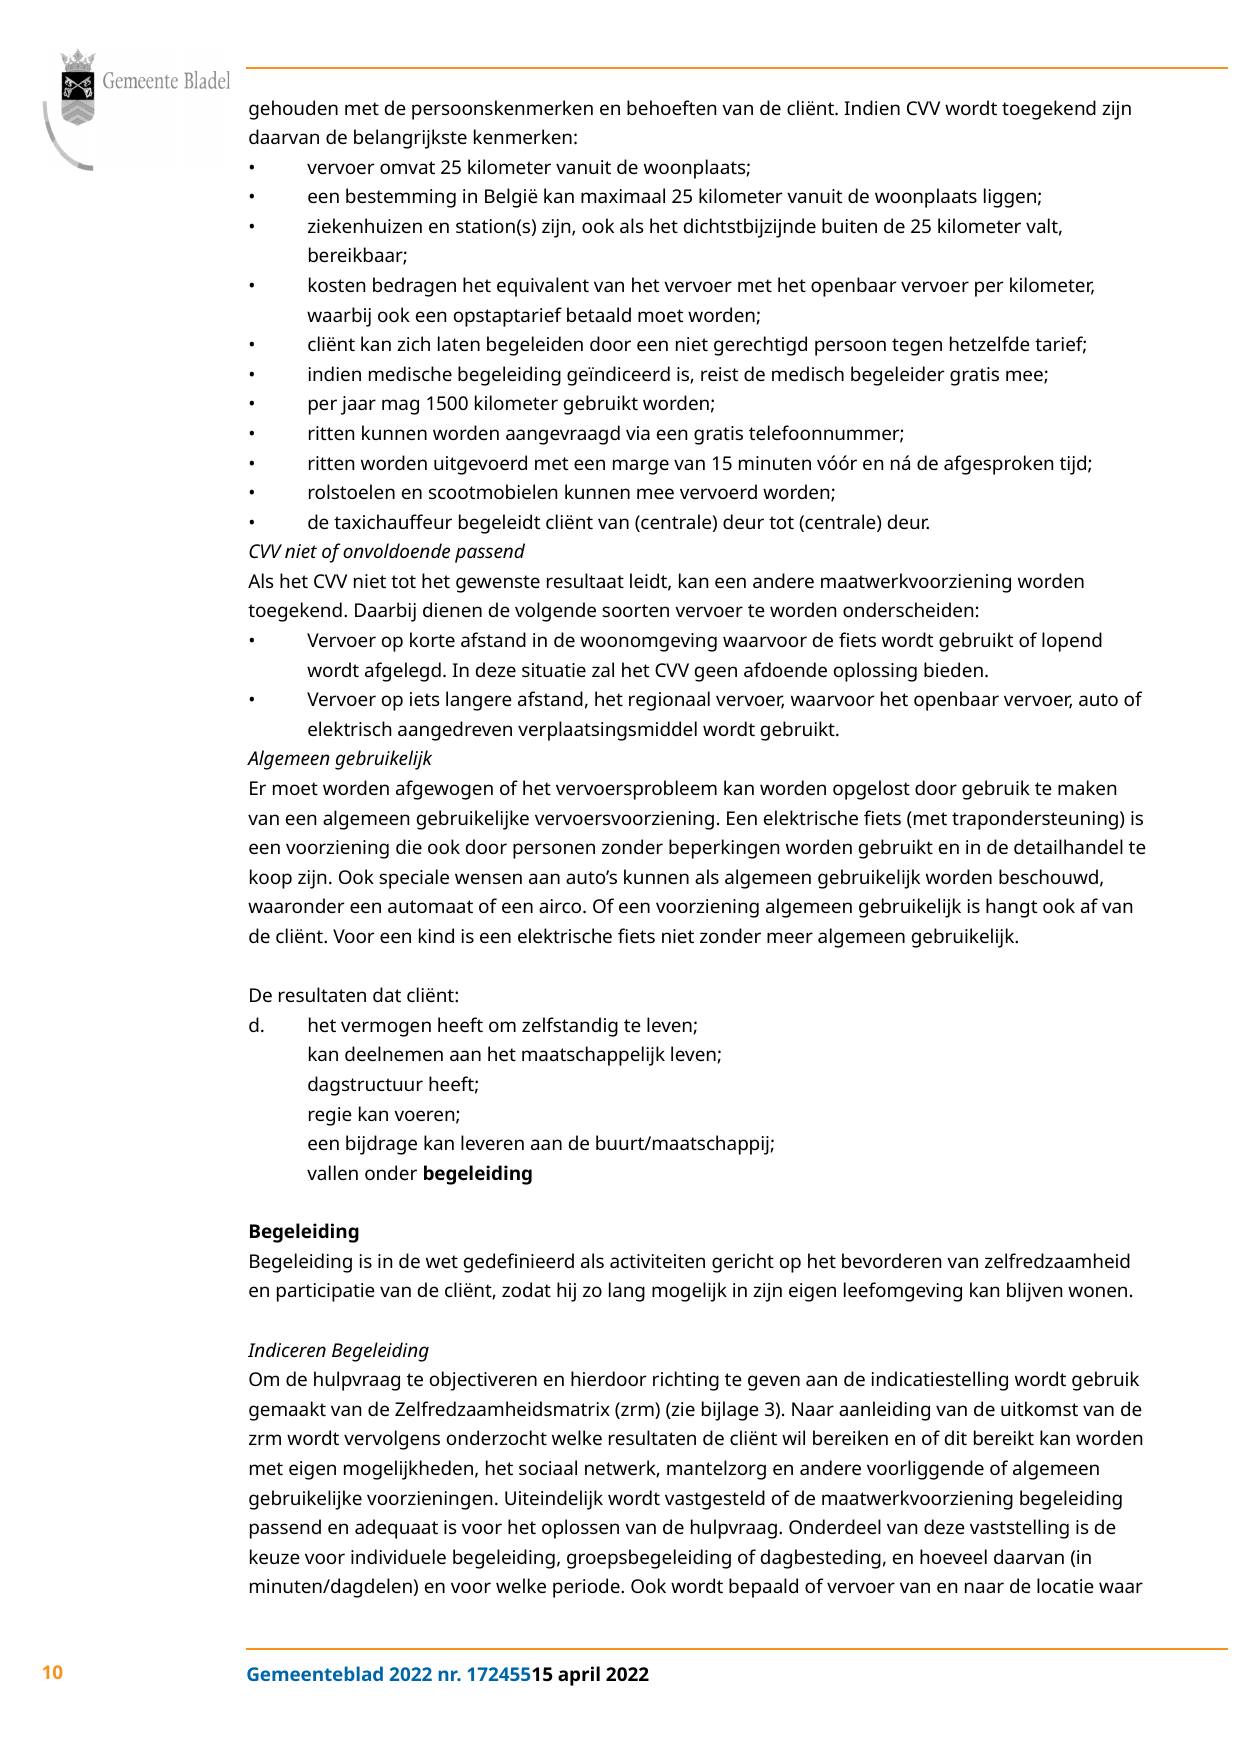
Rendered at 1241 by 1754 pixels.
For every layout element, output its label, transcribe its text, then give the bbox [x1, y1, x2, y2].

text Begeleiding is in de wet gedefinieerd als activiteiten gericht op het bevorderen van zelfredzaamheid en participatie van de cliënt, zodat hij zo lang mogelijk in zijn eigen leefomgeving kan blijven wonen. [248, 1248, 1152, 1303]
list per jaar mag 1500 kilometer gebruikt worden; [248, 391, 1152, 416]
list Vervoer op korte afstand in de woonomgeving waarvoor de fiets wordt gebruikt of lopend wordt afgelegd. In deze situatie zal het CVV geen afdoende oplossing bieden. [248, 627, 1152, 683]
list indien medische begeleiding geïndiceerd is, reist de medisch begeleider gratis mee; [248, 361, 1152, 387]
list ziekenhuizen en station(s) zijn, ook als het dichtstbijzijnde buiten de 25 kilometer valt, bereikbaar; [248, 213, 1152, 268]
table_header De resultaten dat cliënt: het vermogen heeft om zelfstandig te leven; kan deelnemen aan het maatschappelijk leven; dagstructuur heeft; regie kan voeren; een bijdrage kan leveren aan de buurt/maatschappij; vallen onder begeleiding [248, 983, 1152, 1186]
list een bestemming in België kan maximaal 25 kilometer vanuit de woonplaats liggen; [248, 183, 1152, 209]
text Om de hulpvraag te objectiveren en hierdoor richting te geven aan de indicatiestelling wordt gebruik gemaakt van de Zelfredzaamheidsmatrix (zrm) (zie bijlage 3). Naar aanleiding van de uitkomst van de zrm wordt vervolgens onderzocht welke resultaten de cliënt wil bereiken en of dit bereikt kan worden met eigen mogelijkheden, het sociaal netwerk, mantelzorg en andere voorliggende of algemeen gebruikelijke voorzieningen. Uiteindelijk wordt vastgesteld of de maatwerkvoorziening begeleiding passend en adequaat is voor het oplossen van de hulpvraag. Onderdeel van deze vaststelling is de keuze voor individuele begeleiding, groepsbegeleiding of dagbesteding, en hoeveel daarvan (in minuten/dagdelen) en voor welke periode. Ook wordt bepaald of vervoer van en naar de locatie waar [248, 1366, 1152, 1599]
text Indiceren Begeleiding [248, 1337, 1152, 1362]
text Begeleiding [248, 1218, 1152, 1244]
text gehouden met de persoonskenmerken en behoeften van de cliënt. Indien CVV wordt toegekend zijn daarvan de belangrijkste kenmerken: [248, 95, 1152, 150]
text Er moet worden afgewogen of het vervoersprobleem kan worden opgelost door gebruik te maken van een algemeen gebruikelijke vervoersvoorziening. Een elektrische fiets (met trapondersteuning) is een voorziening die ook door personen zonder beperkingen worden gebruikt en in de detailhandel te koop zijn. Ook speciale wensen aan auto’s kunnen als algemeen gebruikelijk worden beschouwd, waaronder een automaat of een airco. Of een voorziening algemeen gebruikelijk is hangt ook af van de cliënt. Voor een kind is een elektrische fiets niet zonder meer algemeen gebruikelijk. [248, 775, 1152, 949]
list cliënt kan zich laten begeleiden door een niet gerechtigd persoon tegen hetzelfde tarief; [248, 331, 1152, 357]
list kosten bedragen het equivalent van het vervoer met het openbaar vervoer per kilometer, waarbij ook een opstaptarief betaald moet worden; [248, 272, 1152, 328]
picture [41, 47, 231, 172]
list vervoer omvat 25 kilometer vanuit de woonplaats; [248, 154, 1152, 180]
text Als het CVV niet tot het gewenste resultaat leidt, kan een andere maatwerkvoorziening worden toegekend. Daarbij dienen de volgende soorten vervoer te worden onderscheiden: [248, 568, 1152, 623]
list Vervoer op iets langere afstand, het regionaal vervoer, waarvoor het openbaar vervoer, auto of elektrisch aangedreven verplaatsingsmiddel wordt gebruikt. [248, 686, 1152, 742]
list de taxichauffeur begeleidt cliënt van (centrale) deur tot (centrale) deur. [248, 509, 1152, 535]
text Algemeen gebruikelijk [248, 746, 1152, 771]
list rolstoelen en scootmobielen kunnen mee vervoerd worden; [248, 479, 1152, 505]
list ritten worden uitgevoerd met een marge van 15 minuten vóór en ná de afgesproken tijd; [248, 450, 1152, 476]
list ritten kunnen worden aangevraagd via een gratis telefoonnummer; [248, 420, 1152, 446]
text CVV niet of onvoldoende passend [248, 538, 1152, 564]
